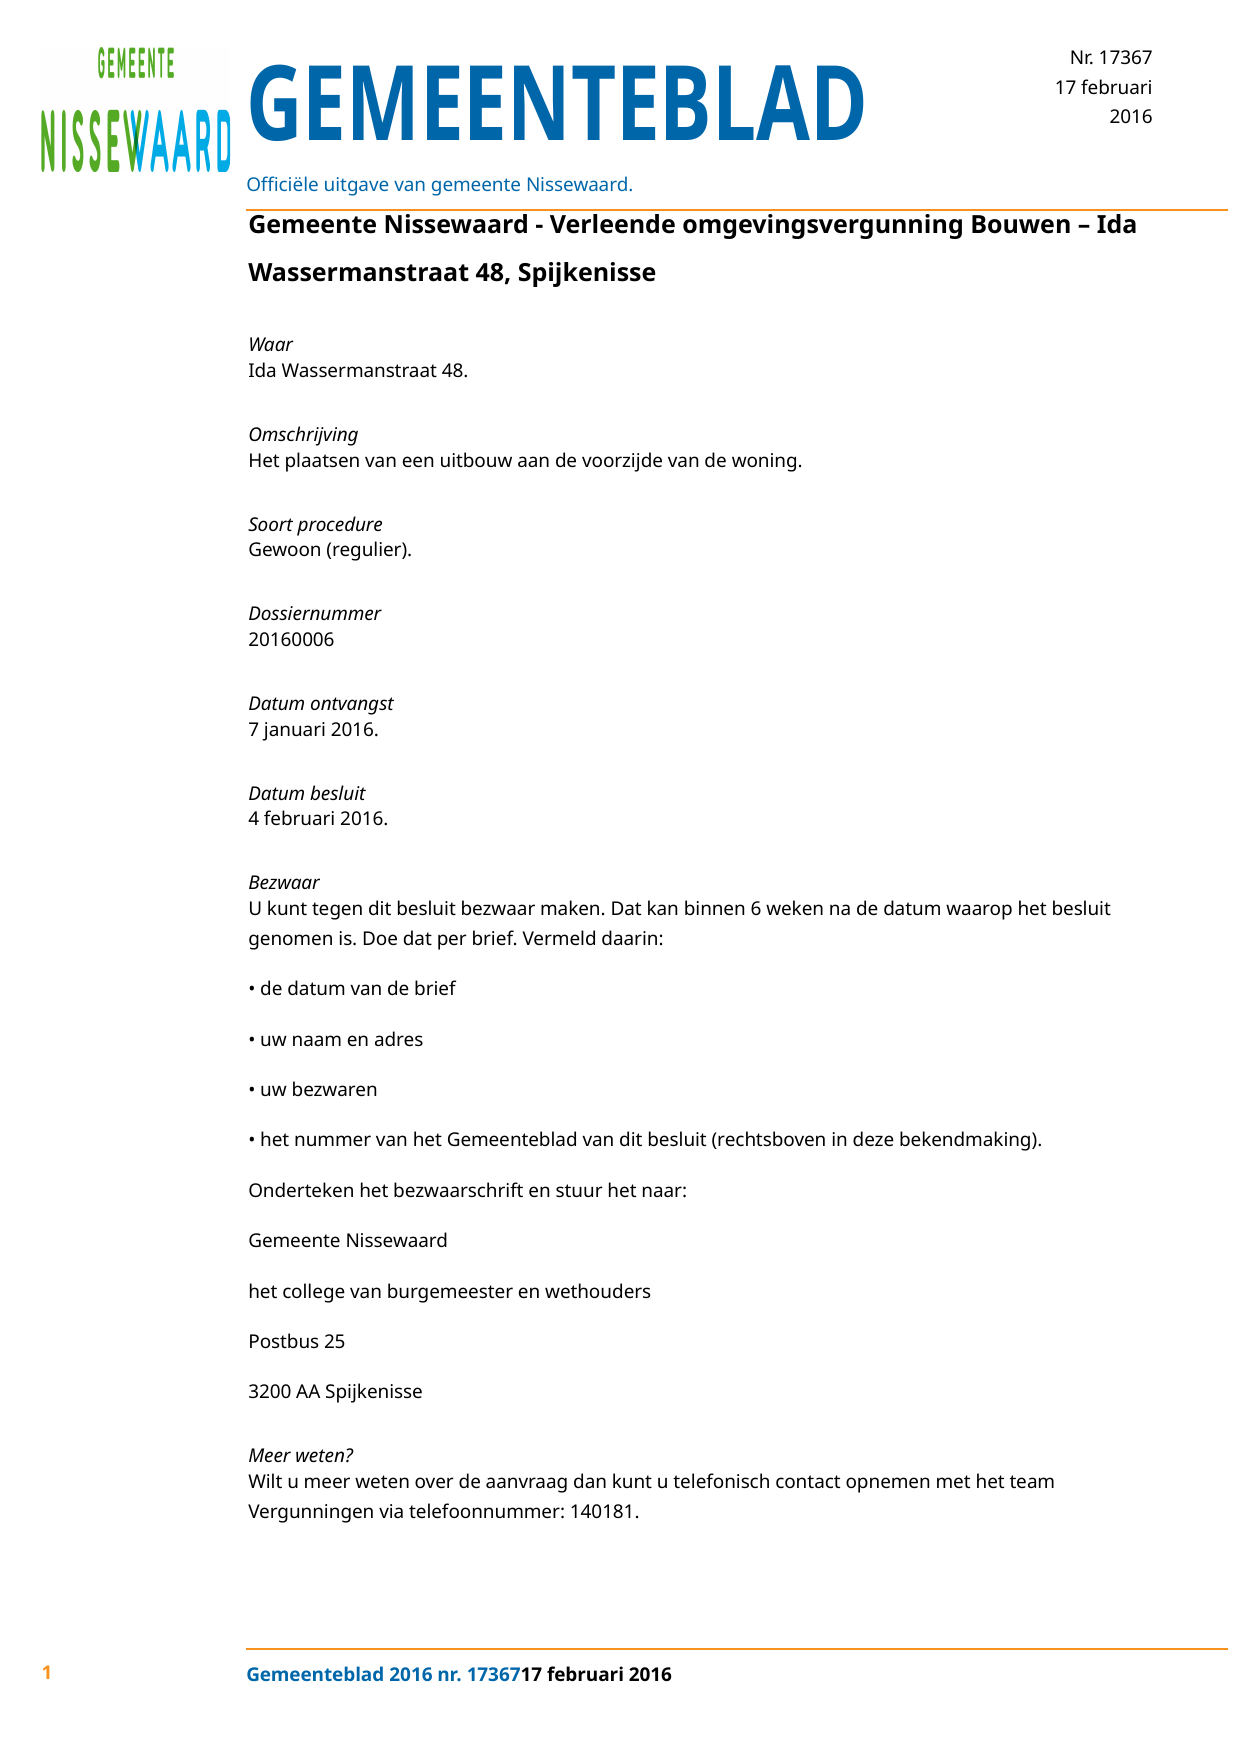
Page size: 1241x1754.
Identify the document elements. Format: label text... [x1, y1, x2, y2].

picture [154, 157, 165, 172]
text 20160006 [248, 626, 1152, 652]
text Ida Wassermanstraat 48. [248, 357, 1152, 383]
text • het nummer van het Gemeenteblad van dit besluit (rechtsboven in deze bekendmaking). [248, 1127, 1152, 1152]
text Datum besluit [248, 780, 1152, 806]
text Gewoon (regulier). [248, 537, 1152, 562]
picture [41, 47, 231, 172]
text Postbus 25 [248, 1328, 1152, 1354]
text 3200 AA Spijkenisse [248, 1379, 1152, 1404]
text 7 januari 2016. [248, 716, 1152, 742]
text Wilt u meer weten over de aanvraag dan kunt u telefonisch contact opnemen met het team Vergunningen via telefoonnummer: 140181. [248, 1468, 1152, 1524]
text Gemeente Nissewaard [248, 1227, 1152, 1253]
text U kunt tegen dit besluit bezwaar maken. Dat kan binnen 6 weken na de datum waarop het besluit genomen is. Doe dat per brief. Vermeld daarin: [248, 895, 1152, 951]
text Onderteken het bezwaarschrift en stuur het naar: [248, 1177, 1152, 1203]
text Het plaatsen van een uitbouw aan de voorzijde van de woning. [248, 447, 1152, 473]
picture [222, 122, 227, 160]
text • de datum van de brief [248, 975, 1152, 1001]
picture [176, 157, 187, 172]
text Soort procedure [248, 511, 1152, 537]
text Gemeente Nissewaard - Verleende omgevingsvergunning Bouwen – Ida Wassermanstraat 48, Spijkenisse [248, 211, 1152, 288]
picture [201, 122, 206, 138]
text Datum ontvangst [248, 690, 1152, 716]
text 4 februari 2016. [248, 806, 1152, 831]
text Bezwaar [248, 869, 1152, 895]
text het college van burgemeester en wethouders [248, 1278, 1152, 1303]
text • uw naam en adres [248, 1026, 1152, 1051]
text Meer weten? [248, 1443, 1152, 1468]
text Dossiernummer [248, 601, 1152, 626]
text Waar [248, 331, 1152, 357]
text • uw bezwaren [248, 1076, 1152, 1102]
text Omschrijving [248, 421, 1152, 447]
picture [200, 151, 206, 172]
